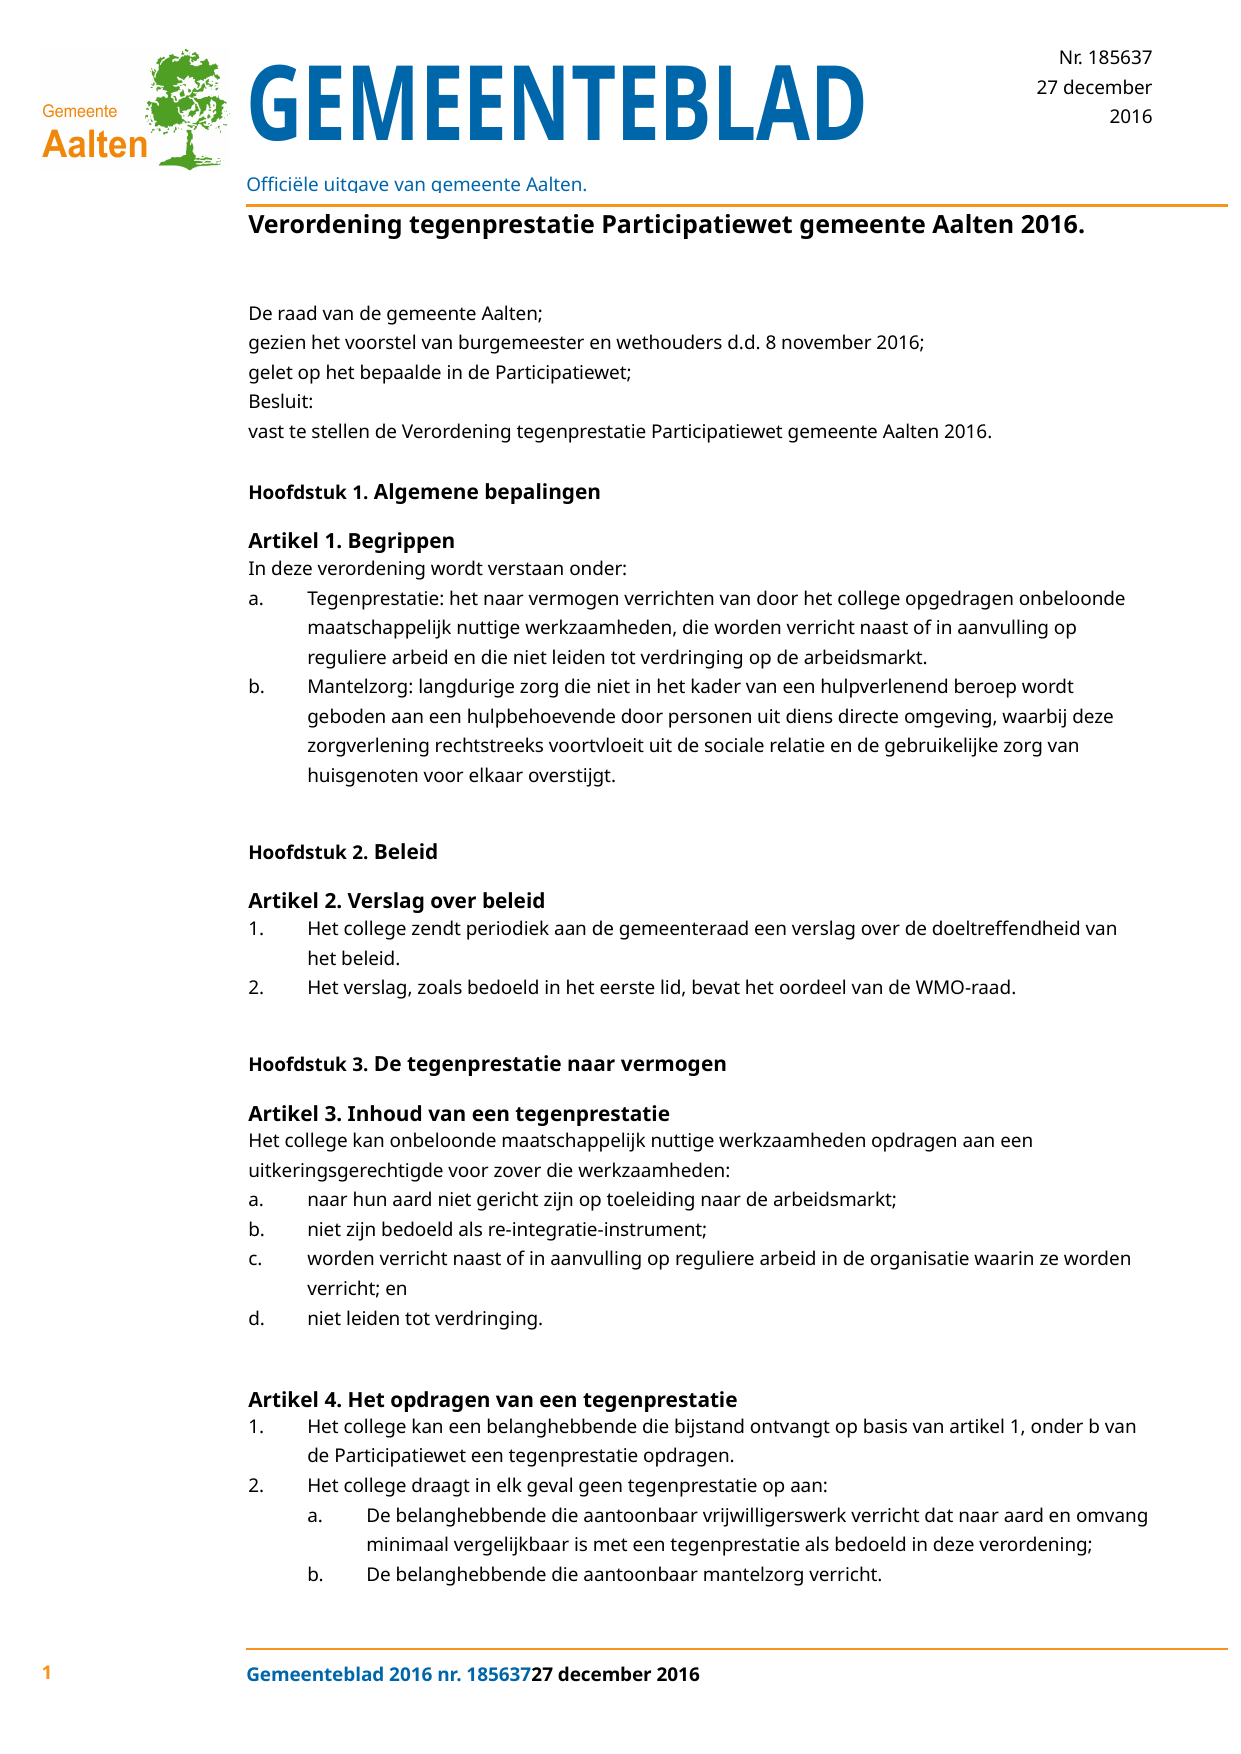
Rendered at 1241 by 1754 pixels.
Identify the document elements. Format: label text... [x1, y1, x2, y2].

text In deze verordening wordt verstaan onder: [248, 555, 1152, 581]
text Artikel 4. Het opdragen van een tegenprestatie [248, 1385, 1152, 1413]
list niet zijn bedoeld als re-integratie-instrument; [248, 1216, 1152, 1242]
list niet leiden tot verdringing. [248, 1305, 1152, 1330]
text Verordening tegenprestatie Participatiewet gemeente Aalten 2016. [248, 207, 1152, 241]
text Artikel 2. Verslag over beleid [248, 887, 1152, 915]
picture [41, 47, 231, 172]
text Hoofdstuk 2. Beleid [248, 837, 1152, 866]
list Tegenprestatie: het naar vermogen verrichten van door het college opgedragen onbeloonde maatschappelijk nuttige werkzaamheden, die worden verricht naast of in aanvulling op reguliere arbeid en die niet leiden tot verdringing op de arbeidsmarkt. [248, 585, 1152, 669]
text gezien het voorstel van burgemeester en wethouders d.d. 8 november 2016; [248, 329, 1152, 355]
list Het college kan een belanghebbende die bijstand ontvangt op basis van artikel 1, onder b van de Participatiewet een tegenprestatie opdragen. [248, 1413, 1152, 1468]
text Artikel 1. Begrippen [248, 527, 1152, 555]
list naar hun aard niet gericht zijn op toeleiding naar de arbeidsmarkt; [248, 1186, 1152, 1212]
text Hoofdstuk 3. De tegenprestatie naar vermogen [248, 1049, 1152, 1078]
text Besluit: [248, 389, 1152, 414]
list Mantelzorg: langdurige zorg die niet in het kader van een hulpverlenend beroep wordt geboden aan een hulpbehoevende door personen uit diens directe omgeving, waarbij deze zorgverlening rechtstreeks voortvloeit uit de sociale relatie en de gebruikelijke zorg van huisgenoten voor elkaar overstijgt. [248, 673, 1152, 788]
text Het college kan onbeloonde maatschappelijk nuttige werkzaamheden opdragen aan een uitkeringsgerechtigde voor zover die werkzaamheden: [248, 1127, 1152, 1182]
list worden verricht naast of in aanvulling op reguliere arbeid in de organisatie waarin ze worden verricht; en [248, 1246, 1152, 1301]
text vast te stellen de Verordening tegenprestatie Participatiewet gemeente Aalten 2016. [248, 418, 1152, 444]
text De raad van de gemeente Aalten; [248, 300, 1152, 326]
list De belanghebbende die aantoonbaar mantelzorg verricht. [307, 1561, 1152, 1587]
list De belanghebbende die aantoonbaar vrijwilligerswerk verricht dat naar aard en omvang minimaal vergelijkbaar is met een tegenprestatie als bedoeld in deze verordening; [307, 1502, 1152, 1557]
text gelet op het bepaalde in de Participatiewet; [248, 359, 1152, 385]
text Hoofdstuk 1. Algemene bepalingen [248, 477, 1152, 506]
text Artikel 3. Inhoud van een tegenprestatie [248, 1099, 1152, 1127]
list Het verslag, zoals bedoeld in het eerste lid, bevat het oordeel van de WMO-raad. [248, 974, 1152, 1000]
list Het college draagt in elk geval geen tegenprestatie op aan: [248, 1472, 1152, 1498]
list Het college zendt periodiek aan de gemeenteraad een verslag over de doeltreffendheid van het beleid. [248, 915, 1152, 970]
